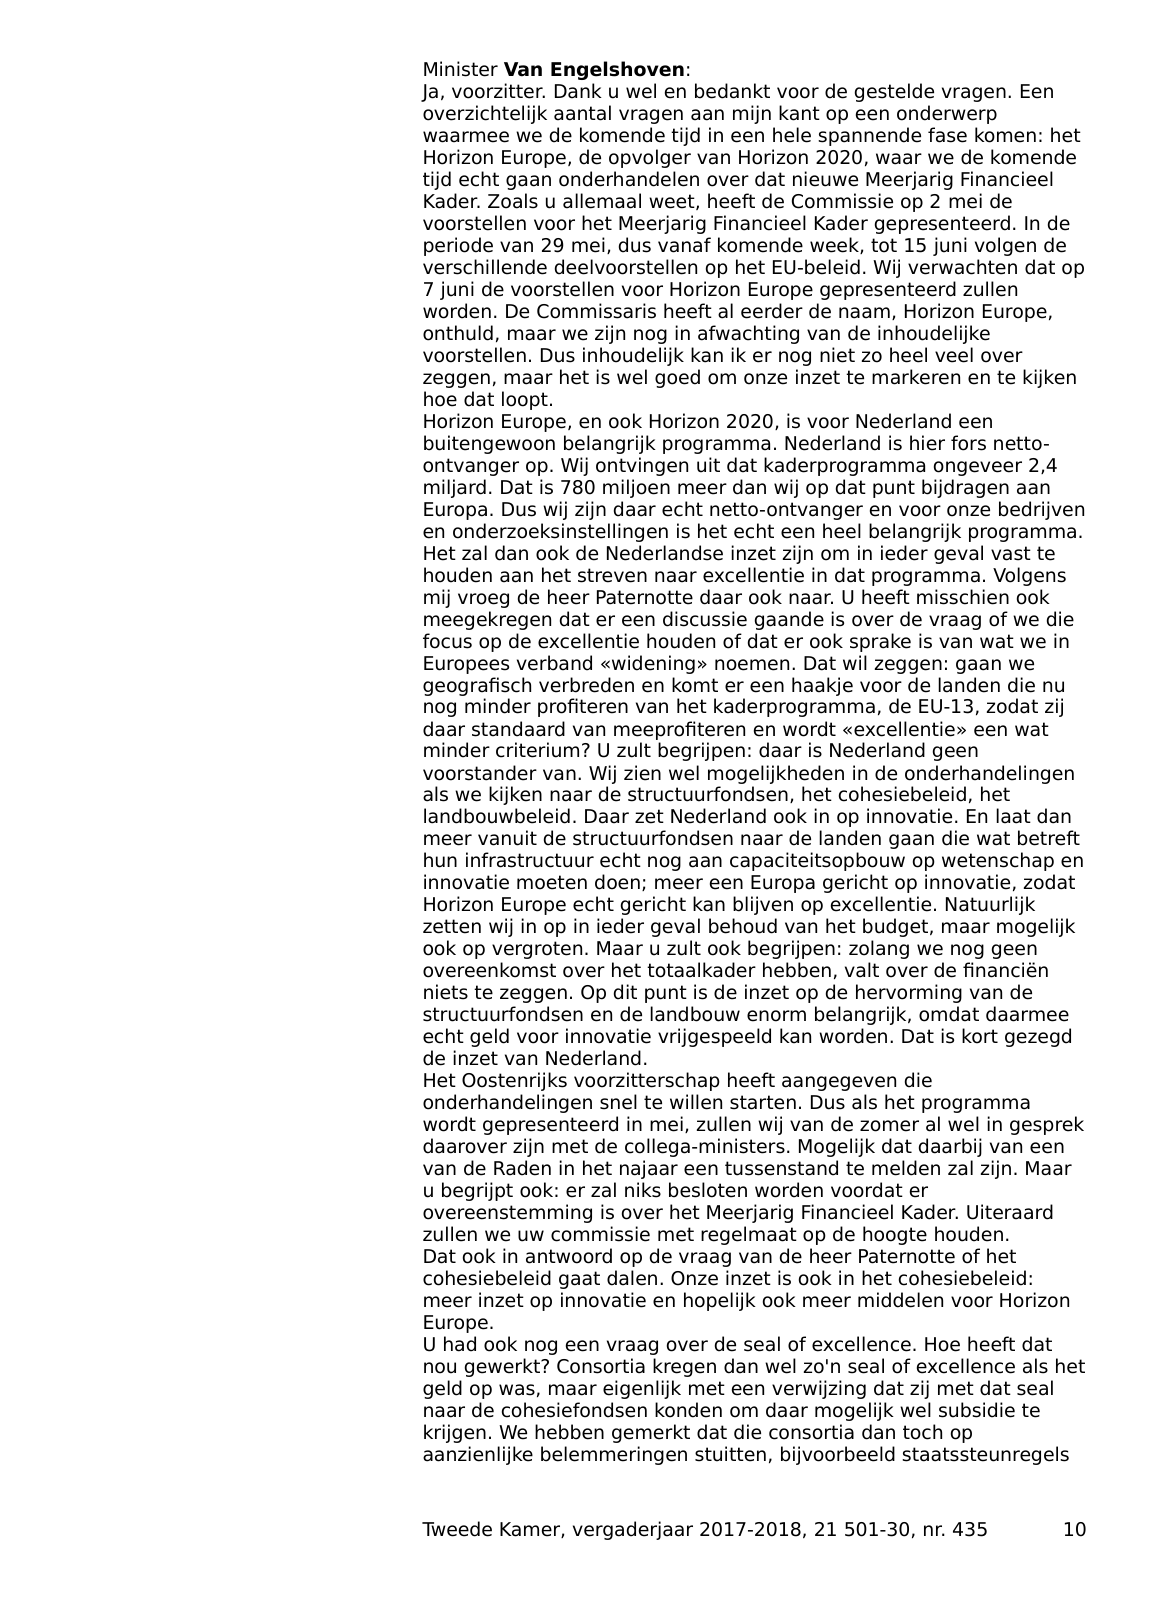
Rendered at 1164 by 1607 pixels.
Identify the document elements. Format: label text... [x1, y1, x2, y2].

text Minister Van Engelshoven: [422, 59, 1087, 81]
text Het Oostenrijks voorzitterschap heeft aangegeven die onderhandelingen snel te willen starten. Dus als het programma wordt gepresenteerd in mei, zullen wij van de zomer al wel in gesprek daarover zijn met de collega-ministers. Mogelijk dat daarbij van een van de Raden in het najaar een tussenstand te melden zal zijn. Maar u begrijpt ook: er zal niks besloten worden voordat er overeenstemming is over het Meerjarig Financieel Kader. Uiteraard zullen we uw commissie met regelmaat op de hoogte houden. [422, 1070, 1087, 1246]
text U had ook nog een vraag over de seal of excellence. Hoe heeft dat nou gewerkt? Consortia kregen dan wel zo'n seal of excellence als het geld op was, maar eigenlijk met een verwijzing dat zij met dat seal naar de cohesiefondsen konden om daar mogelijk wel subsidie te krijgen. We hebben gemerkt dat die consortia dan toch op aanzienlijke belemmeringen stuitten, bijvoorbeeld staatssteunregels [422, 1334, 1087, 1466]
text Dat ook in antwoord op de vraag van de heer Paternotte of het cohesiebeleid gaat dalen. Onze inzet is ook in het cohesiebeleid: meer inzet op innovatie en hopelijk ook meer middelen voor Horizon Europe. [422, 1246, 1087, 1334]
text Ja, voorzitter. Dank u wel en bedankt voor de gestelde vragen. Een overzichtelijk aantal vragen aan mijn kant op een onderwerp waarmee we de komende tijd in een hele spannende fase komen: het Horizon Europe, de opvolger van Horizon 2020, waar we de komende tijd echt gaan onderhandelen over dat nieuwe Meerjarig Financieel Kader. Zoals u allemaal weet, heeft de Commissie op 2 mei de voorstellen voor het Meerjarig Financieel Kader gepresenteerd. In de periode van 29 mei, dus vanaf komende week, tot 15 juni volgen de verschillende deelvoorstellen op het EU-beleid. Wij verwachten dat op 7 juni de voorstellen voor Horizon Europe gepresenteerd zullen worden. De Commissaris heeft al eerder de naam, Horizon Europe, onthuld, maar we zijn nog in afwachting van de inhoudelijke voorstellen. Dus inhoudelijk kan ik er nog niet zo heel veel over zeggen, maar het is wel goed om onze inzet te markeren en te kijken hoe dat loopt. [422, 81, 1087, 411]
text Horizon Europe, en ook Horizon 2020, is voor Nederland een buitengewoon belangrijk programma. Nederland is hier fors netto-ontvanger op. Wij ontvingen uit dat kaderprogramma ongeveer 2,4 miljard. Dat is 780 miljoen meer dan wij op dat punt bijdragen aan Europa. Dus wij zijn daar echt netto-ontvanger en voor onze bedrijven en onderzoeksinstellingen is het echt een heel belangrijk programma. Het zal dan ook de Nederlandse inzet zijn om in ieder geval vast te houden aan het streven naar excellentie in dat programma. Volgens mij vroeg de heer Paternotte daar ook naar. U heeft misschien ook meegekregen dat er een discussie gaande is over de vraag of we die focus op de excellentie houden of dat er ook sprake is van wat we in Europees verband «widening» noemen. Dat wil zeggen: gaan we geografisch verbreden en komt er een haakje voor de landen die nu nog minder profiteren van het kaderprogramma, de EU-13, zodat zij daar standaard van meeprofiteren en wordt «excellentie» een wat minder criterium? U zult begrijpen: daar is Nederland geen voorstander van. Wij zien wel mogelijkheden in de onderhandelingen als we kijken naar de structuurfondsen, het cohesiebeleid, het landbouwbeleid. Daar zet Nederland ook in op innovatie. En laat dan meer vanuit de structuurfondsen naar de landen gaan die wat betreft hun infrastructuur echt nog aan capaciteitsopbouw op wetenschap en innovatie moeten doen; meer een Europa gericht op innovatie, zodat Horizon Europe echt gericht kan blijven op excellentie. Natuurlijk zetten wij in op in ieder geval behoud van het budget, maar mogelijk ook op vergroten. Maar u zult ook begrijpen: zolang we nog geen overeenkomst over het totaalkader hebben, valt over de financiën niets te zeggen. Op dit punt is de inzet op de hervorming van de structuurfondsen en de landbouw enorm belangrijk, omdat daarmee echt geld voor innovatie vrijgespeeld kan worden. Dat is kort gezegd de inzet van Nederland. [422, 411, 1087, 1070]
